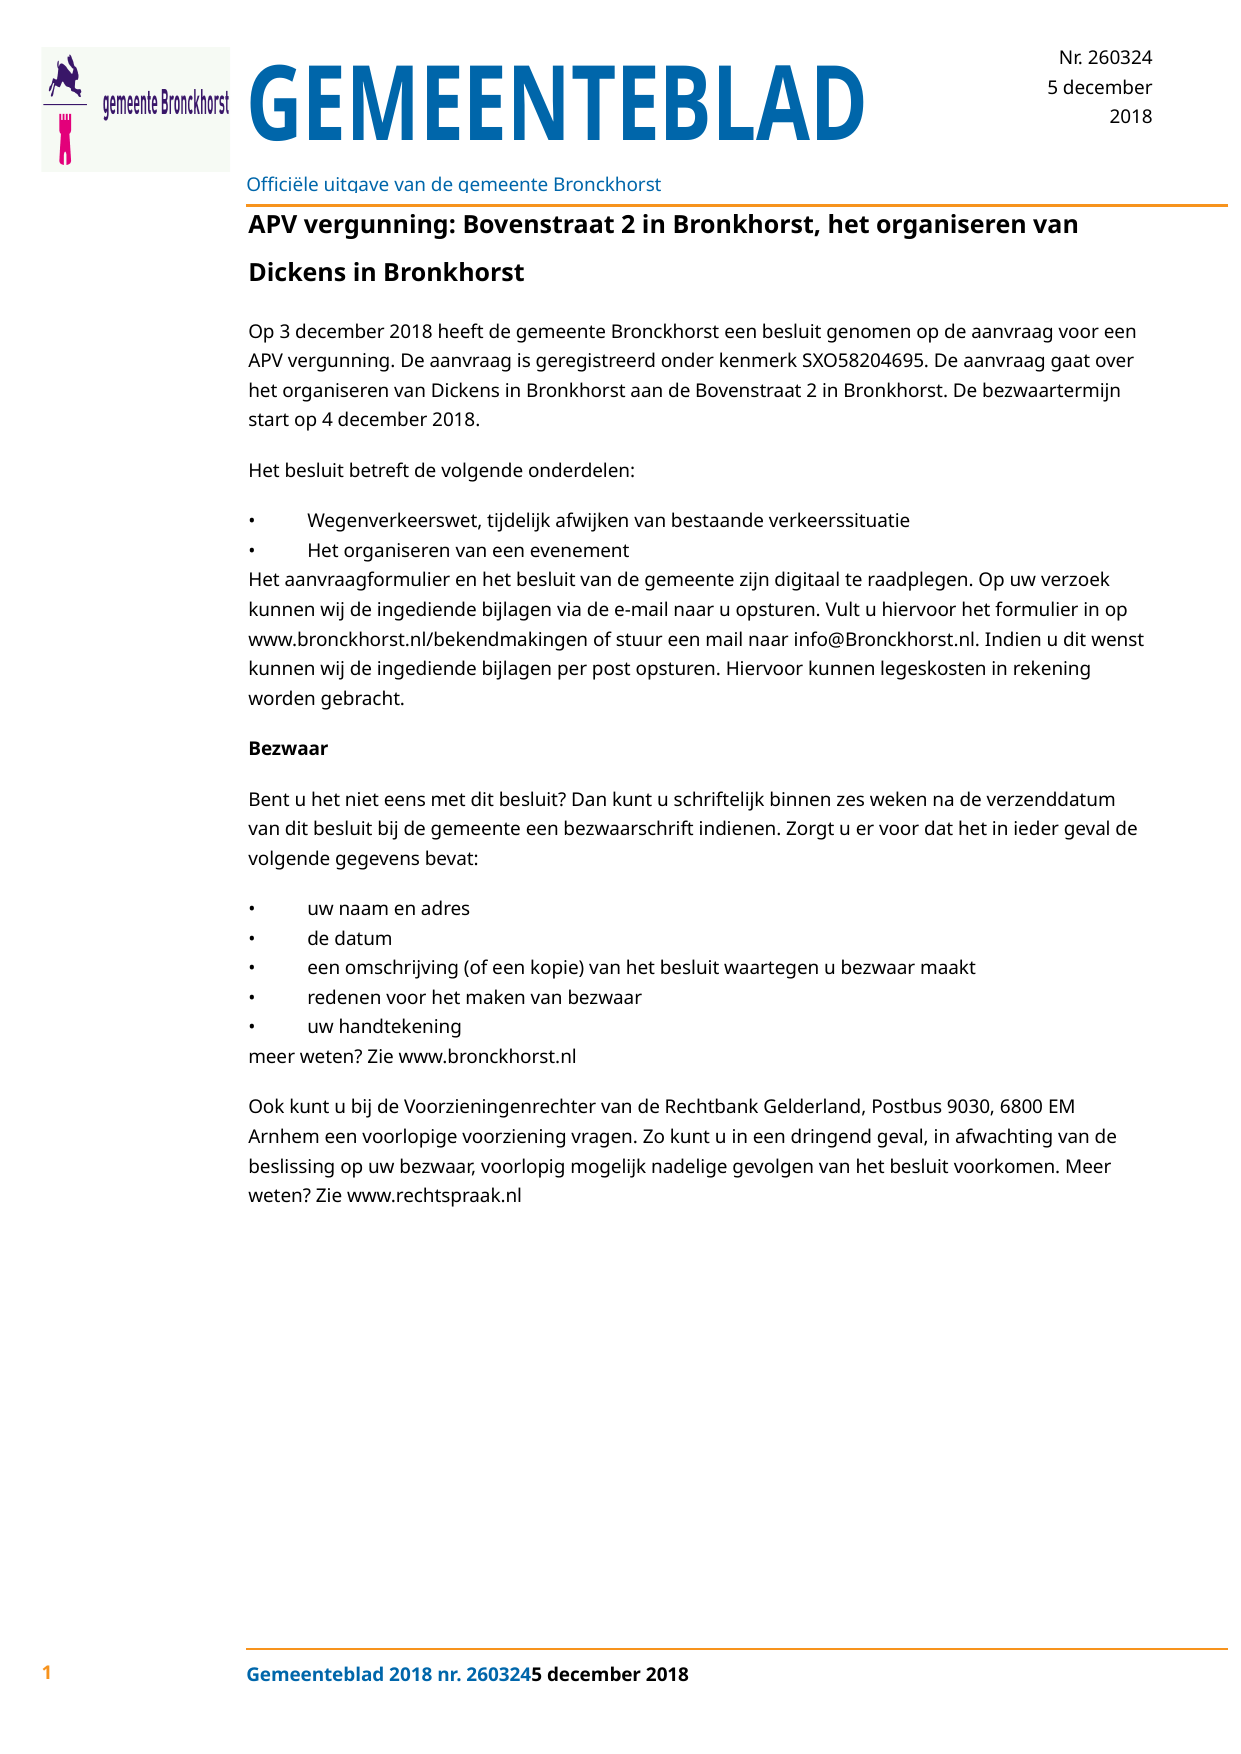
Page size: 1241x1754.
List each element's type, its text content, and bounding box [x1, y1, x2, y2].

list uw naam en adres [248, 895, 1152, 921]
text meer weten? Zie www.bronckhorst.nl [248, 1043, 1152, 1069]
text Het aanvraagformulier en het besluit van de gemeente zijn digitaal te raadplegen. Op uw verzoek kunnen wij de ingediende bijlagen via de e-mail naar u opsturen. Vult u hiervoor het formulier in op www.bronckhorst.nl/bekendmakingen of stuur een mail naar info@Bronckhorst.nl. Indien u dit wenst kunnen wij de ingediende bijlagen per post opsturen. Hiervoor kunnen legeskosten in rekening worden gebracht. [248, 567, 1152, 711]
text Ook kunt u bij de Voorzieningenrechter van de Rechtbank Gelderland, Postbus 9030, 6800 EM Arnhem een voorlopige voorziening vragen. Zo kunt u in een dringend geval, in afwachting van de beslissing op uw bezwaar, voorlopig mogelijk nadelige gevolgen van het besluit voorkomen. Meer weten? Zie www.rechtspraak.nl [248, 1094, 1152, 1208]
list Wegenverkeerswet, tijdelijk afwijken van bestaande verkeerssituatie [248, 507, 1152, 533]
picture [41, 47, 231, 172]
list uw handtekening [248, 1014, 1152, 1039]
list een omschrijving (of een kopie) van het besluit waartegen u bezwaar maakt [248, 954, 1152, 980]
text Het besluit betreft de volgende onderdelen: [248, 457, 1152, 483]
list Het organiseren van een evenement [248, 537, 1152, 563]
list de datum [248, 925, 1152, 951]
text Bezwaar [248, 735, 1152, 761]
list redenen voor het maken van bezwaar [248, 984, 1152, 1010]
text APV vergunning: Bovenstraat 2 in Bronkhorst, het organiseren van Dickens in Bronkhorst [248, 207, 1152, 288]
text Bent u het niet eens met dit besluit? Dan kunt u schriftelijk binnen zes weken na de verzenddatum van dit besluit bij de gemeente een bezwaarschrift indienen. Zorgt u er voor dat het in ieder geval de volgende gegevens bevat: [248, 786, 1152, 871]
text Op 3 december 2018 heeft de gemeente Bronckhorst een besluit genomen op de aanvraag voor een APV vergunning. De aanvraag is geregistreerd onder kenmerk SXO58204695. De aanvraag gaat over het organiseren van Dickens in Bronkhorst aan de Bovenstraat 2 in Bronkhorst. De bezwaartermijn start op 4 december 2018. [248, 318, 1152, 432]
